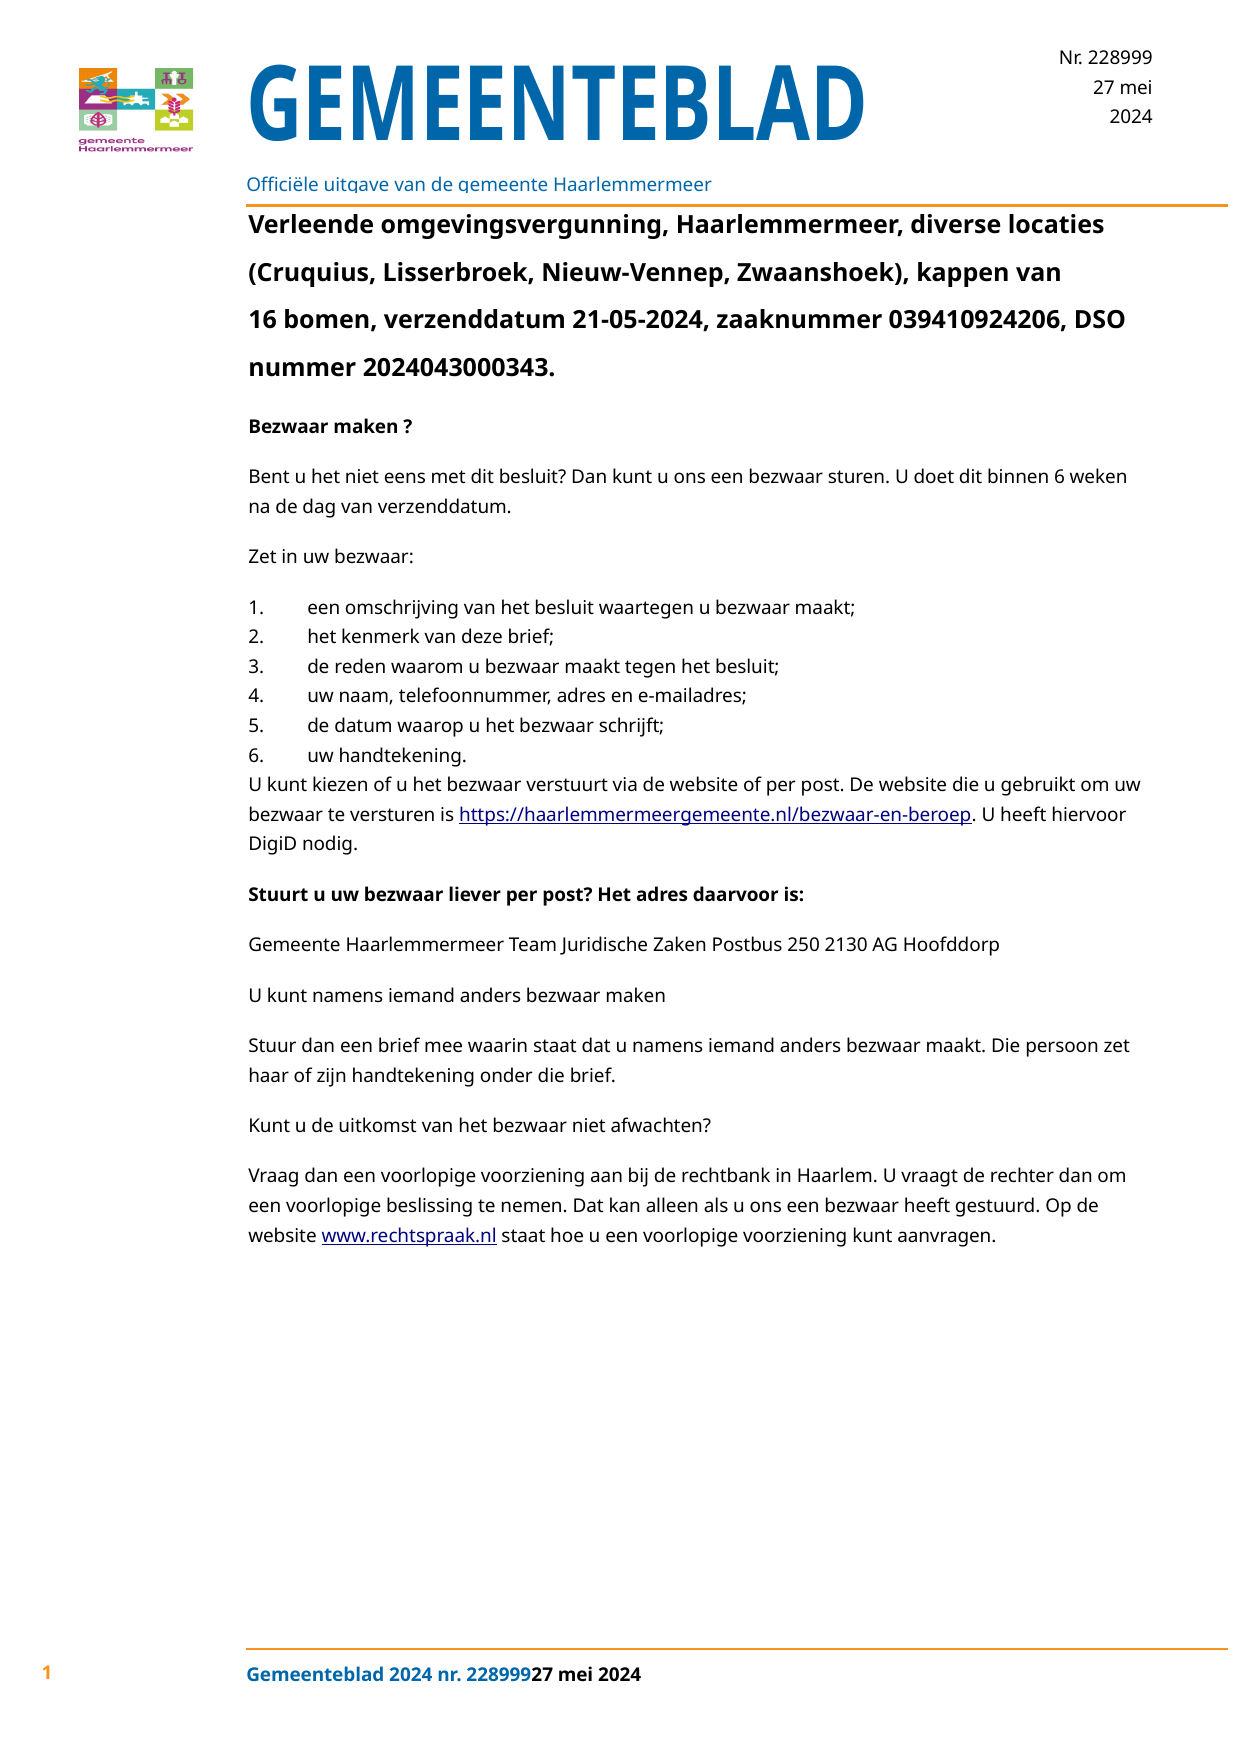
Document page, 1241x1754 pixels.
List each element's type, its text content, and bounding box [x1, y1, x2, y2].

list uw handtekening. [248, 742, 1152, 768]
list een omschrijving van het besluit waartegen u bezwaar maakt; [248, 594, 1152, 620]
text Gemeente Haarlemmermeer Team Juridische Zaken Postbus 250 2130 AG Hoofddorp [248, 931, 1152, 957]
text Kunt u de uitkomst van het bezwaar niet afwachten? [248, 1112, 1152, 1138]
text Stuurt u uw bezwaar liever per post? Het adres daarvoor is: [248, 881, 1152, 907]
text Bezwaar maken ? [248, 413, 1152, 439]
text U kunt namens iemand anders bezwaar maken [248, 982, 1152, 1008]
text Verleende omgevingsvergunning, Haarlemmermeer, diverse locaties (Cruquius, Lisserbroek, Nieuw-Vennep, Zwaanshoek), kappen van 16 bomen, verzenddatum 21-05-2024, zaaknummer 039410924206, DSO nummer 2024043000343. [248, 207, 1152, 384]
list de datum waarop u het bezwaar schrijft; [248, 712, 1152, 738]
text Zet in uw bezwaar: [248, 543, 1152, 569]
text U kunt kiezen of u het bezwaar verstuurt via de website of per post. De website die u gebruikt om uw bezwaar te versturen is https://haarlemmermeergemeente.nl/bezwaar-en-beroep. U heeft hiervoor DigiD nodig. [248, 771, 1152, 856]
text Vraag dan een voorlopige voorziening aan bij de rechtbank in Haarlem. U vraagt de rechter dan om een voorlopige beslissing te nemen. Dat kan alleen als u ons een bezwaar heeft gestuurd. Op de website www.rechtspraak.nl staat hoe u een voorlopige voorziening kunt aanvragen. [248, 1163, 1152, 1248]
list uw naam, telefoonnummer, adres en e-mailadres; [248, 683, 1152, 708]
text Bent u het niet eens met dit besluit? Dan kunt u ons een bezwaar sturen. U doet dit binnen 6 weken na de dag van verzenddatum. [248, 463, 1152, 519]
picture [41, 47, 231, 172]
list het kenmerk van deze brief; [248, 623, 1152, 649]
text Stuur dan een brief mee waarin staat dat u namens iemand anders bezwaar maakt. Die persoon zet haar of zijn handtekening onder die brief. [248, 1032, 1152, 1088]
list de reden waarom u bezwaar maakt tegen het besluit; [248, 653, 1152, 679]
